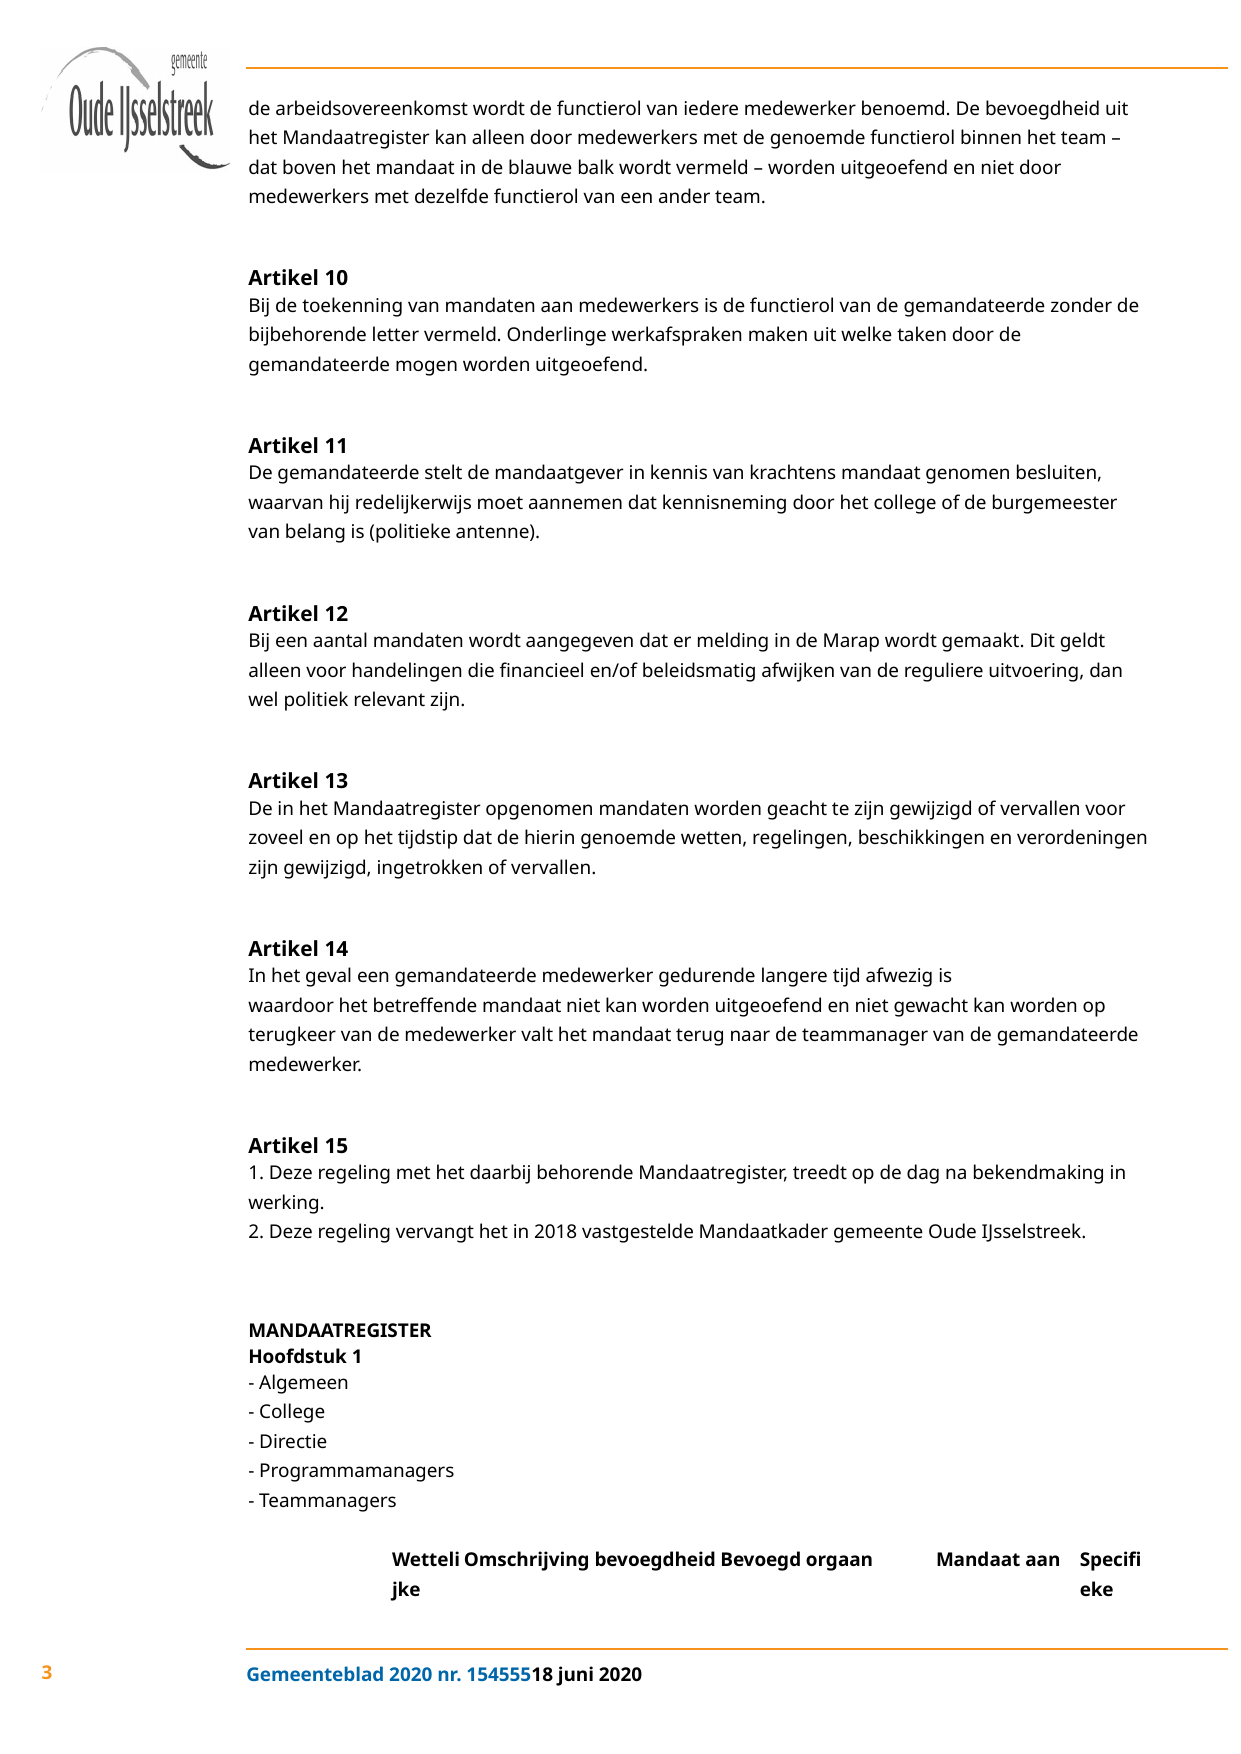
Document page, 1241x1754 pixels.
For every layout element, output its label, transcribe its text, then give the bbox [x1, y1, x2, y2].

text De gemandateerde stelt de mandaatgever in kennis van krachtens mandaat genomen besluiten, waarvan hij redelijkerwijs moet aannemen dat kennisneming door het college of de burgemeester van belang is (politieke antenne). [248, 459, 1152, 544]
text Artikel 10 [248, 263, 1152, 292]
text De in het Mandaatregister opgenomen mandaten worden geacht te zijn gewijzigd of vervallen voor zoveel en op het tijdstip dat de hierin genoemde wetten, regelingen, beschikkingen en verordeningen zijn gewijzigd, ingetrokken of vervallen. [248, 795, 1152, 880]
table_header Specifieke [1080, 1547, 1152, 1602]
text - Directie [248, 1428, 1152, 1454]
text Bij een aantal mandaten wordt aangegeven dat er melding in de Marap wordt gemaakt. Dit geldt alleen voor handelingen die financieel en/of beleidsmatig afwijken van de reguliere uitvoering, dan wel politiek relevant zijn. [248, 627, 1152, 712]
text de arbeidsovereenkomst wordt de functierol van iedere medewerker benoemd. De bevoegdheid uit het Mandaatregister kan alleen door medewerkers met de genoemde functierol binnen het team – dat boven het mandaat in de blauwe balk wordt vermeld – worden uitgeoefend en niet door medewerkers met dezelfde functierol van een ander team. [248, 95, 1152, 209]
text - College [248, 1398, 1152, 1424]
text 1. Deze regeling met het daarbij behorende Mandaatregister, treedt op de dag na bekendmaking in werking. [248, 1159, 1152, 1215]
table_header Omschrijving bevoegdheid [464, 1547, 720, 1602]
text Artikel 11 [248, 431, 1152, 459]
text Artikel 13 [248, 766, 1152, 795]
text - Teammanagers [248, 1487, 1152, 1513]
text Artikel 14 [248, 934, 1152, 962]
picture [41, 47, 231, 172]
text Artikel 12 [248, 599, 1152, 627]
text 2. Deze regeling vervangt het in 2018 vastgestelde Mandaatkader gemeente Oude IJsselstreek. [248, 1219, 1152, 1244]
text In het geval een gemandateerde medewerker gedurende langere tijd afwezig is [248, 962, 1152, 988]
text Artikel 15 [248, 1131, 1152, 1159]
text - Algemeen [248, 1369, 1152, 1395]
text - Programmamanagers [248, 1458, 1152, 1483]
text Bij de toekenning van mandaten aan medewerkers is de functierol van de gemandateerde zonder de bijbehorende letter vermeld. Onderlinge werkafspraken maken uit welke taken door de gemandateerde mogen worden uitgeoefend. [248, 292, 1152, 377]
table_header [248, 1547, 392, 1602]
text waardoor het betreffende mandaat niet kan worden uitgeoefend en niet gewacht kan worden op terugkeer van de medewerker valt het mandaat terug naar de teammanager van de gemandateerde medewerker. [248, 992, 1152, 1077]
table_header Bevoegd orgaan [720, 1547, 936, 1602]
table_header Wettelijke [392, 1547, 464, 1602]
text MANDAATREGISTER [248, 1315, 1152, 1343]
table_header Mandaat aan [936, 1547, 1079, 1602]
text Hoofdstuk 1 [248, 1343, 1152, 1369]
